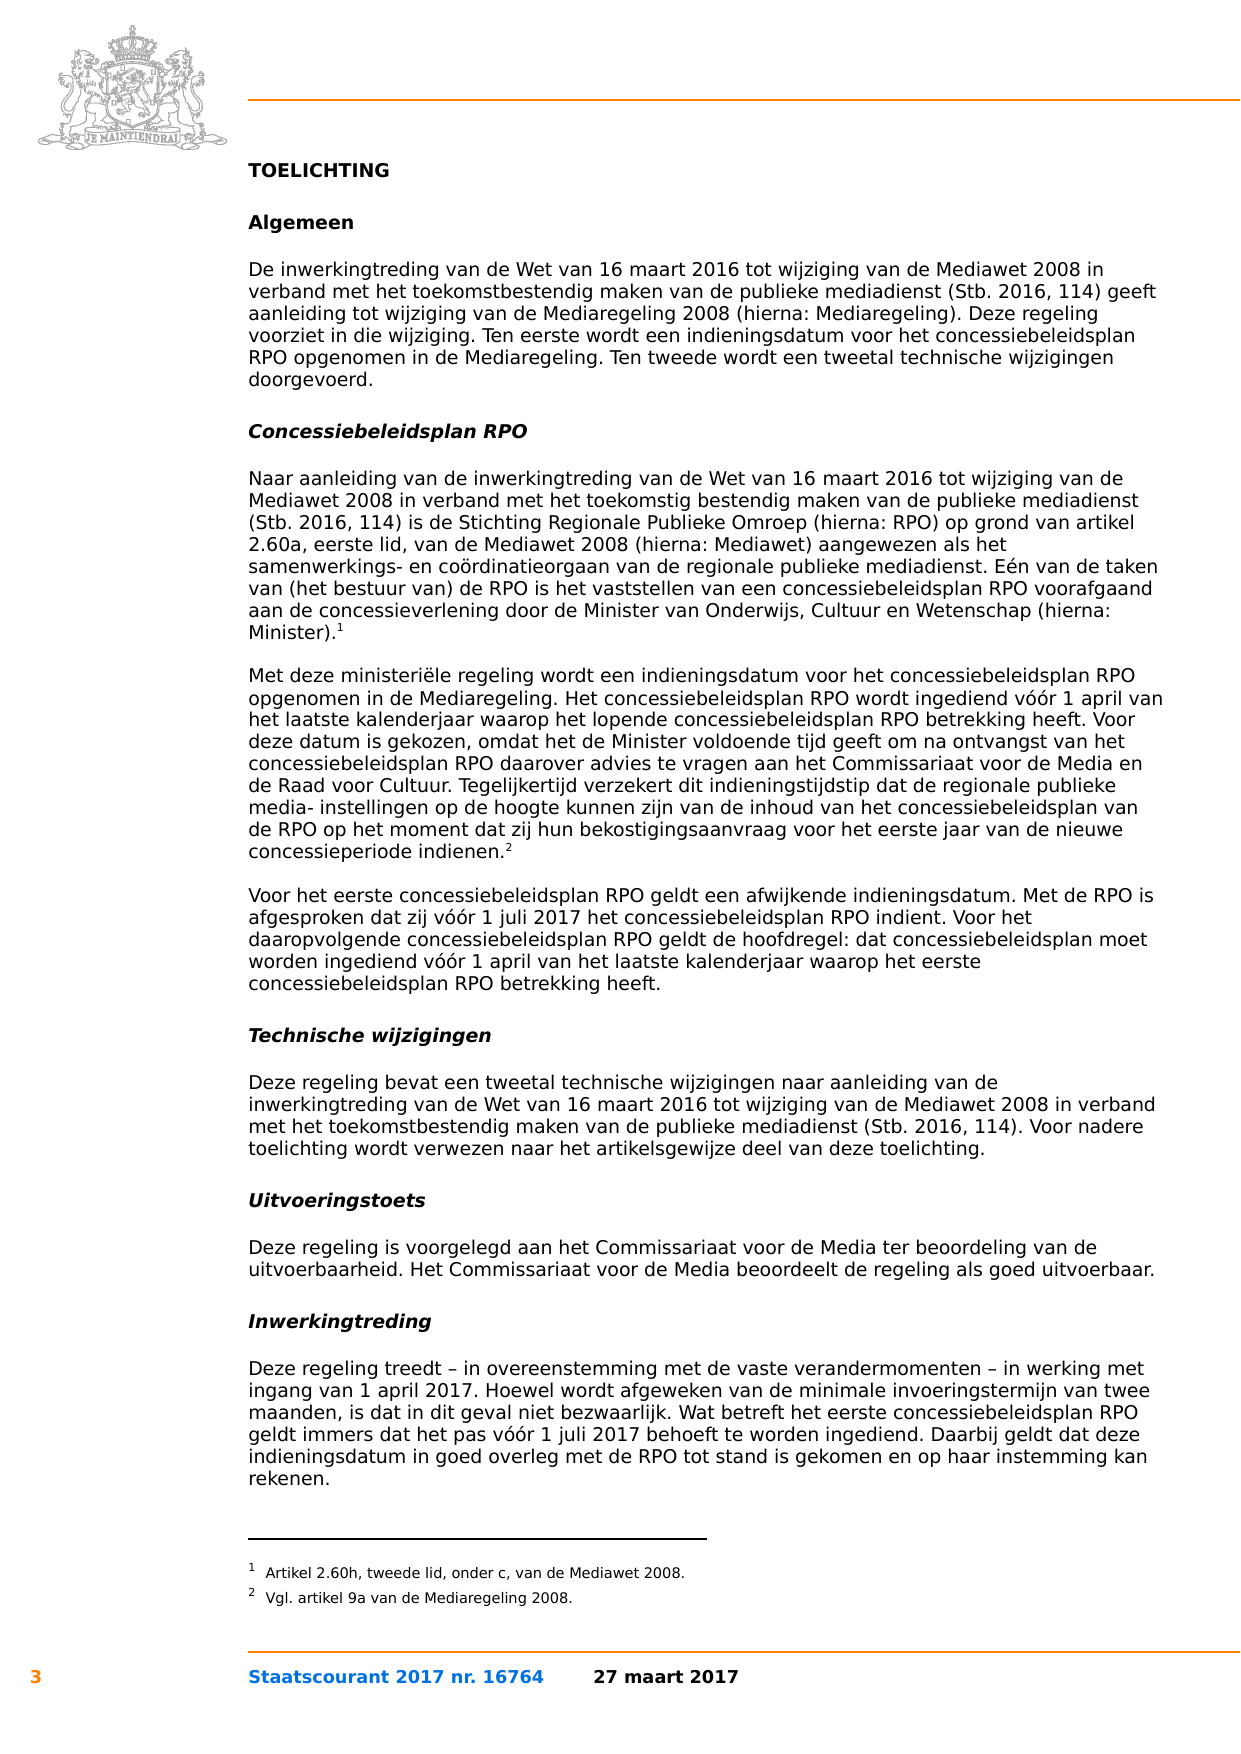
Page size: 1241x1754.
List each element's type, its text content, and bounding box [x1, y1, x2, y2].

picture [38, 25, 227, 150]
subtitle Inwerkingtreding [248, 1311, 1163, 1333]
text Deze regeling treedt – in overeenstemming met de vaste verandermomenten – in werking met ingang van 1 april 2017. Hoewel wordt afgeweken van de minimale invoeringstermijn van twee maanden, is dat in dit geval niet bezwaarlijk. Wat betreft het eerste concessiebeleidsplan RPO geldt immers dat het pas vóór 1 juli 2017 behoeft te worden ingediend. Daarbij geldt dat deze indieningsdatum in goed overleg met de RPO tot stand is gekomen en op haar instemming kan rekenen. [248, 1358, 1163, 1490]
text Artikel 2.60h, tweede lid, onder c, van de Mediawet 2008. [248, 1561, 1163, 1583]
subtitle TOELICHTING [248, 160, 1163, 182]
text Deze regeling bevat een tweetal technische wijzigingen naar aanleiding van de inwerkingtreding van de Wet van 16 maart 2016 tot wijziging van de Mediawet 2008 in verband met het toekomstbestendig maken van de publieke mediadienst (Stb. 2016, 114). Voor nadere toelichting wordt verwezen naar het artikelsgewijze deel van deze toelichting. [248, 1072, 1163, 1160]
text Met deze ministeriële regeling wordt een indieningsdatum voor het concessiebeleidsplan RPO opgenomen in de Mediaregeling. Het concessiebeleidsplan RPO wordt ingediend vóór 1 april van het laatste kalenderjaar waarop het lopende concessiebeleidsplan RPO betrekking heeft. Voor deze datum is gekozen, omdat het de Minister voldoende tijd geeft om na ontvangst van het concessiebeleidsplan RPO daarover advies te vragen aan het Commissariaat voor de Media en de Raad voor Cultuur. Tegelijkertijd verzekert dit indieningstijdstip dat de regionale publieke media- instellingen op de hoogte kunnen zijn van de inhoud van het concessiebeleidsplan van de RPO op het moment dat zij hun bekostigingsaanvraag voor het eerste jaar van de nieuwe concessieperiode indienen. [248, 665, 1163, 863]
text Deze regeling is voorgelegd aan het Commissariaat voor de Media ter beoordeling van de uitvoerbaarheid. Het Commissariaat voor de Media beoordeelt de regeling als goed uitvoerbaar. [248, 1237, 1163, 1281]
subtitle Technische wijzigingen [248, 1025, 1163, 1047]
text Voor het eerste concessiebeleidsplan RPO geldt een afwijkende indieningsdatum. Met de RPO is afgesproken dat zij vóór 1 juli 2017 het concessiebeleidsplan RPO indient. Voor het daaropvolgende concessiebeleidsplan RPO geldt de hoofdregel: dat concessiebeleidsplan moet worden ingediend vóór 1 april van het laatste kalenderjaar waarop het eerste concessiebeleidsplan RPO betrekking heeft. [248, 885, 1163, 995]
text De inwerkingtreding van de Wet van 16 maart 2016 tot wijziging van de Mediawet 2008 in verband met het toekomstbestendig maken van de publieke mediadienst (Stb. 2016, 114) geeft aanleiding tot wijziging van de Mediaregeling 2008 (hierna: Mediaregeling). Deze regeling voorziet in die wijziging. Ten eerste wordt een indieningsdatum voor het concessiebeleidsplan RPO opgenomen in de Mediaregeling. Ten tweede wordt een tweetal technische wijzigingen doorgevoerd. [248, 259, 1163, 391]
subtitle Algemeen [248, 212, 1163, 234]
subtitle Uitvoeringstoets [248, 1190, 1163, 1212]
text Vgl. artikel 9a van de Mediaregeling 2008. [248, 1586, 1163, 1608]
subtitle Concessiebeleidsplan RPO [248, 421, 1163, 443]
text Naar aanleiding van de inwerkingtreding van de Wet van 16 maart 2016 tot wijziging van de Mediawet 2008 in verband met het toekomstig bestendig maken van de publieke mediadienst (Stb. 2016, 114) is de Stichting Regionale Publieke Omroep (hierna: RPO) op grond van artikel 2.60a, eerste lid, van de Mediawet 2008 (hierna: Mediawet) aangewezen als het samenwerkings- en coördinatieorgaan van de regionale publieke mediadienst. Eén van de taken van (het bestuur van) de RPO is het vaststellen van een concessiebeleidsplan RPO voorafgaand aan de concessieverlening door de Minister van Onderwijs, Cultuur en Wetenschap (hierna: Minister). [248, 468, 1163, 643]
